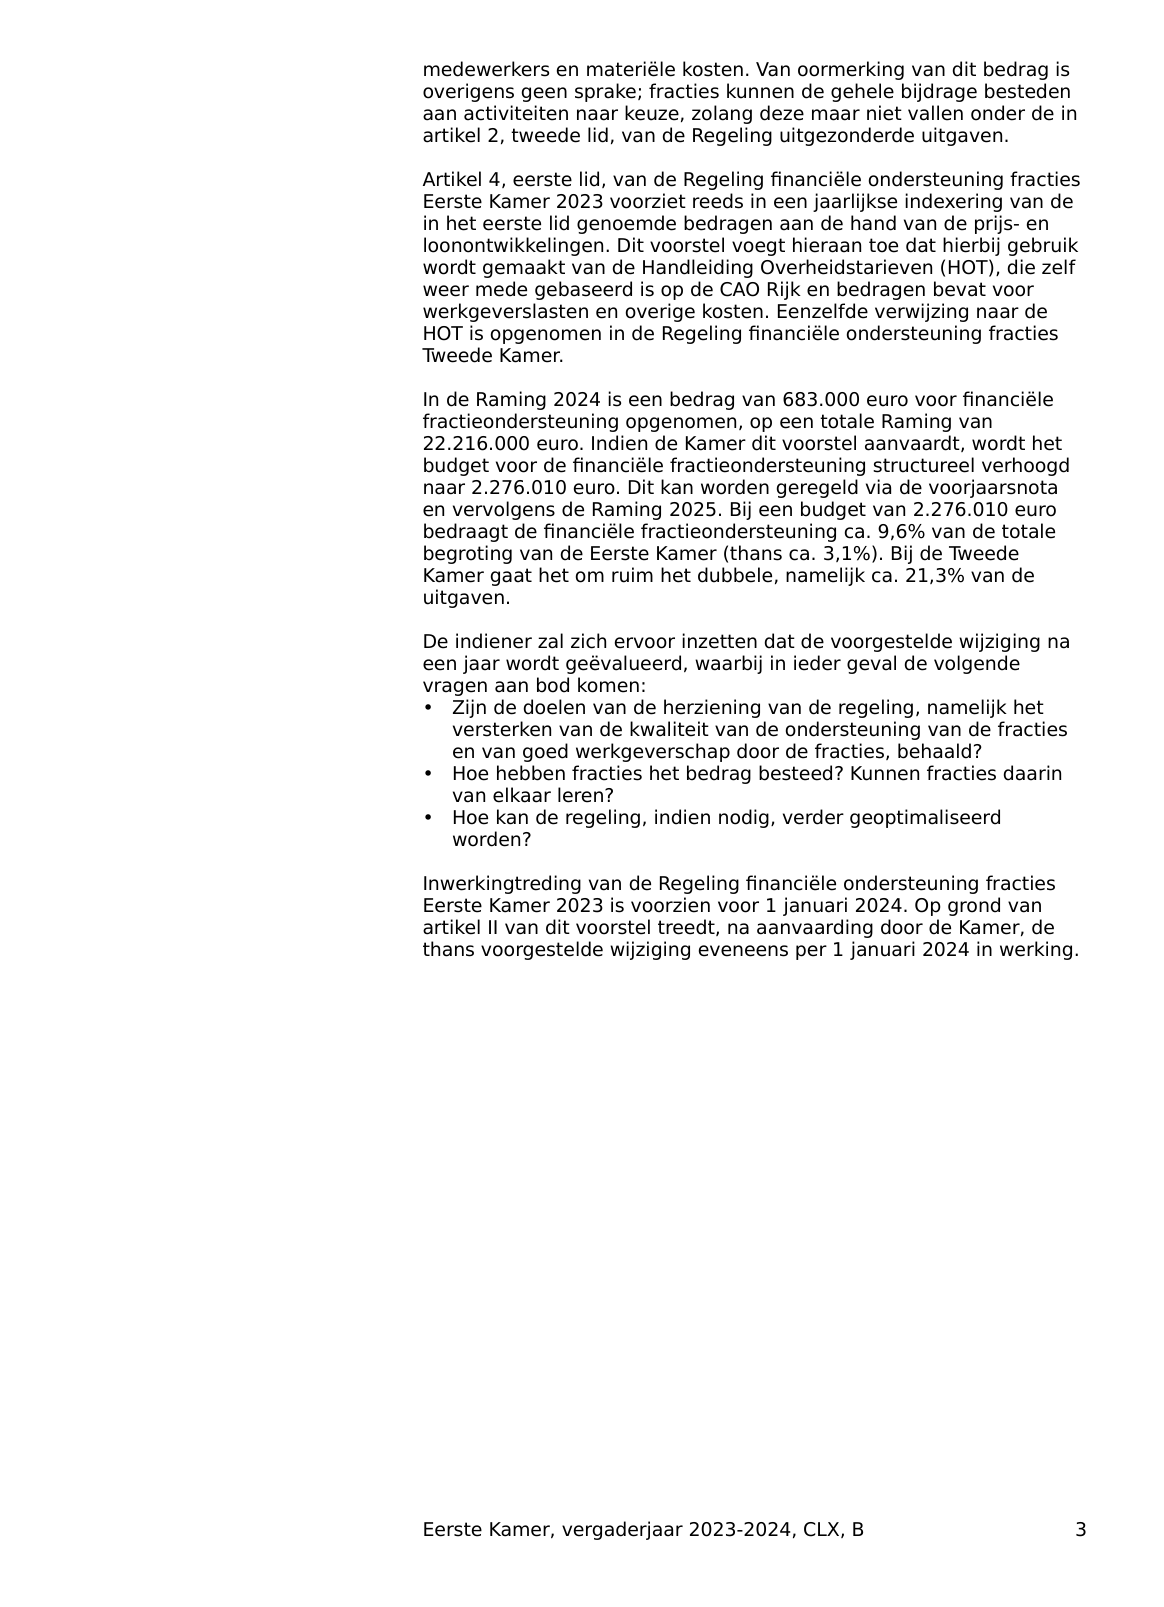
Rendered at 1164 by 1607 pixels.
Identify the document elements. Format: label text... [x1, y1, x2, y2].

text Artikel 4, eerste lid, van de Regeling financiële ondersteuning fracties Eerste Kamer 2023 voorziet reeds in een jaarlijkse indexering van de in het eerste lid genoemde bedragen aan de hand van de prijs- en loonontwikkelingen. Dit voorstel voegt hieraan toe dat hierbij gebruik wordt gemaakt van de Handleiding Overheidstarieven (HOT), die zelf weer mede gebaseerd is op de CAO Rijk en bedragen bevat voor werkgeverslasten en overige kosten. Eenzelfde verwijzing naar de HOT is opgenomen in de Regeling financiële ondersteuning fracties Tweede Kamer. [422, 169, 1087, 367]
text • Zijn de doelen van de herziening van de regeling, namelijk het versterken van de kwaliteit van de ondersteuning van de fracties en van goed werkgeverschap door de fracties, behaald? [422, 697, 1087, 763]
text Inwerkingtreding van de Regeling financiële ondersteuning fracties Eerste Kamer 2023 is voorzien voor 1 januari 2024. Op grond van artikel II van dit voorstel treedt, na aanvaarding door de Kamer, de thans voorgestelde wijziging eveneens per 1 januari 2024 in werking. [422, 873, 1087, 961]
text In de Raming 2024 is een bedrag van 683.000 euro voor financiële fractieondersteuning opgenomen, op een totale Raming van 22.216.000 euro. Indien de Kamer dit voorstel aanvaardt, wordt het budget voor de financiële fractieondersteuning structureel verhoogd naar 2.276.010 euro. Dit kan worden geregeld via de voorjaarsnota en vervolgens de Raming 2025. Bij een budget van 2.276.010 euro bedraagt de financiële fractieondersteuning ca. 9,6% van de totale begroting van de Eerste Kamer (thans ca. 3,1%). Bij de Tweede Kamer gaat het om ruim het dubbele, namelijk ca. 21,3% van de uitgaven. [422, 389, 1087, 609]
text • Hoe hebben fracties het bedrag besteed? Kunnen fracties daarin van elkaar leren? [422, 763, 1087, 807]
text • Hoe kan de regeling, indien nodig, verder geoptimaliseerd worden? [422, 807, 1087, 851]
text De indiener zal zich ervoor inzetten dat de voorgestelde wijziging na een jaar wordt geëvalueerd, waarbij in ieder geval de volgende vragen aan bod komen: [422, 631, 1087, 697]
text medewerkers en materiële kosten. Van oormerking van dit bedrag is overigens geen sprake; fracties kunnen de gehele bijdrage besteden aan activiteiten naar keuze, zolang deze maar niet vallen onder de in artikel 2, tweede lid, van de Regeling uitgezonderde uitgaven. [422, 59, 1087, 147]
